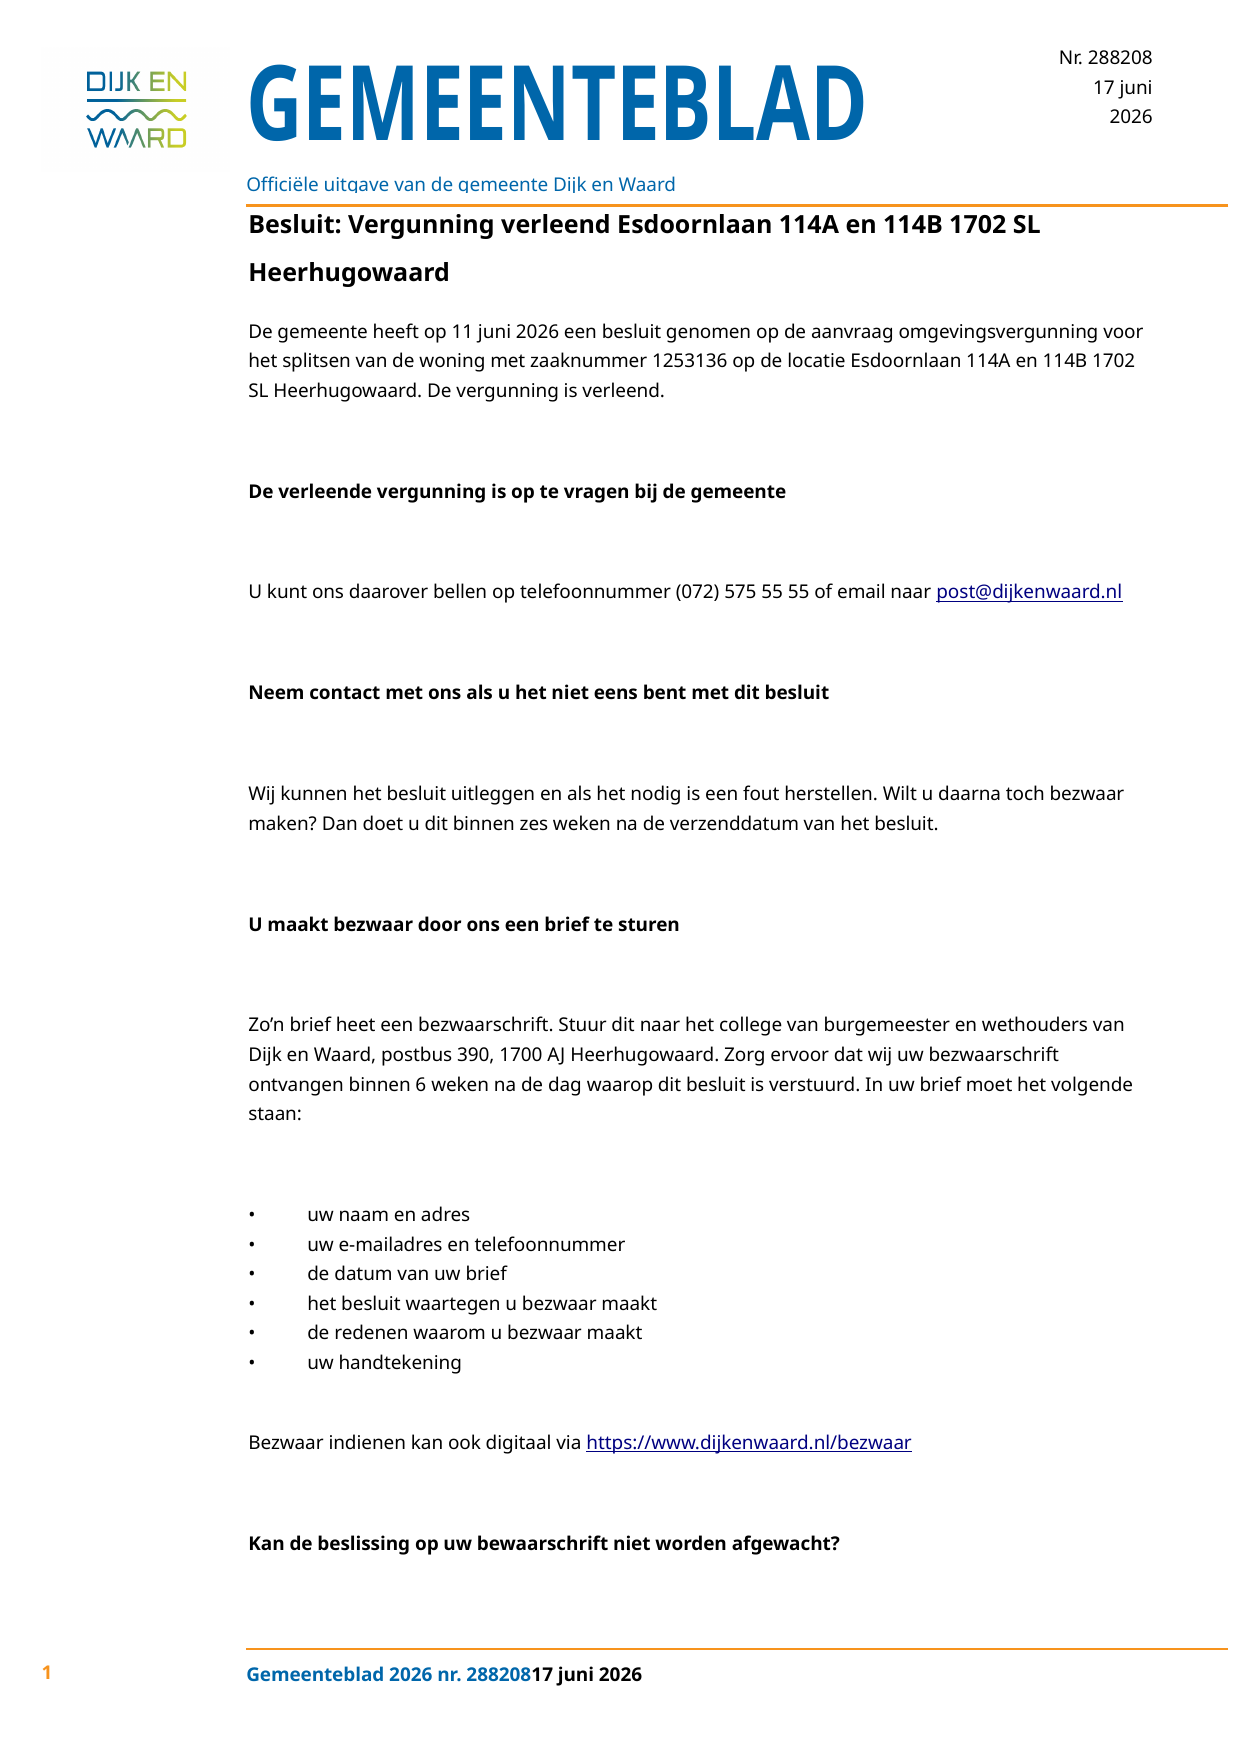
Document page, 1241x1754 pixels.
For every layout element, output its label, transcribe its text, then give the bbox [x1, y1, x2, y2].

text De verleende vergunning is op te vragen bij de gemeente [248, 478, 1152, 504]
text De gemeente heeft op 11 juni 2026 een besluit genomen op de aanvraag omgevingsvergunning voor het splitsen van de woning met zaaknummer 1253136 op de locatie Esdoornlaan 114A en 114B 1702 SL Heerhugowaard. De vergunning is verleend. [248, 318, 1152, 403]
list uw e-mailadres en telefoonnummer [248, 1231, 1152, 1257]
list uw naam en adres [248, 1201, 1152, 1227]
list het besluit waartegen u bezwaar maakt [248, 1290, 1152, 1316]
text Besluit: Vergunning verleend Esdoornlaan 114A en 114B 1702 SL Heerhugowaard [248, 207, 1152, 288]
list de redenen waarom u bezwaar maakt [248, 1319, 1152, 1345]
list uw handtekening [248, 1349, 1152, 1375]
text U maakt bezwaar door ons een brief te sturen [248, 911, 1152, 937]
text Zo’n brief heet een bezwaarschrift. Stuur dit naar het college van burgemeester en wethouders van Dijk en Waard, postbus 390, 1700 AJ Heerhugowaard. Zorg ervoor dat wij uw bezwaarschrift ontvangen binnen 6 weken na de dag waarop dit besluit is verstuurd. In uw brief moet het volgende staan: [248, 1012, 1152, 1126]
list de datum van uw brief [248, 1260, 1152, 1286]
text Neem contact met ons als u het niet eens bent met dit besluit [248, 679, 1152, 705]
text U kunt ons daarover bellen op telefoonnummer (072) 575 55 55 of email naar post@dijkenwaard.nl [248, 579, 1152, 604]
text Wij kunnen het besluit uitleggen en als het nodig is een fout herstellen. Wilt u daarna toch bezwaar maken? Dan doet u dit binnen zes weken na de verzenddatum van het besluit. [248, 780, 1152, 836]
picture [41, 47, 231, 172]
text Bezwaar indienen kan ook digitaal via https://www.dijkenwaard.nl/bezwaar [248, 1429, 1152, 1455]
text Kan de beslissing op uw bewaarschrift niet worden afgewacht? [248, 1530, 1152, 1556]
